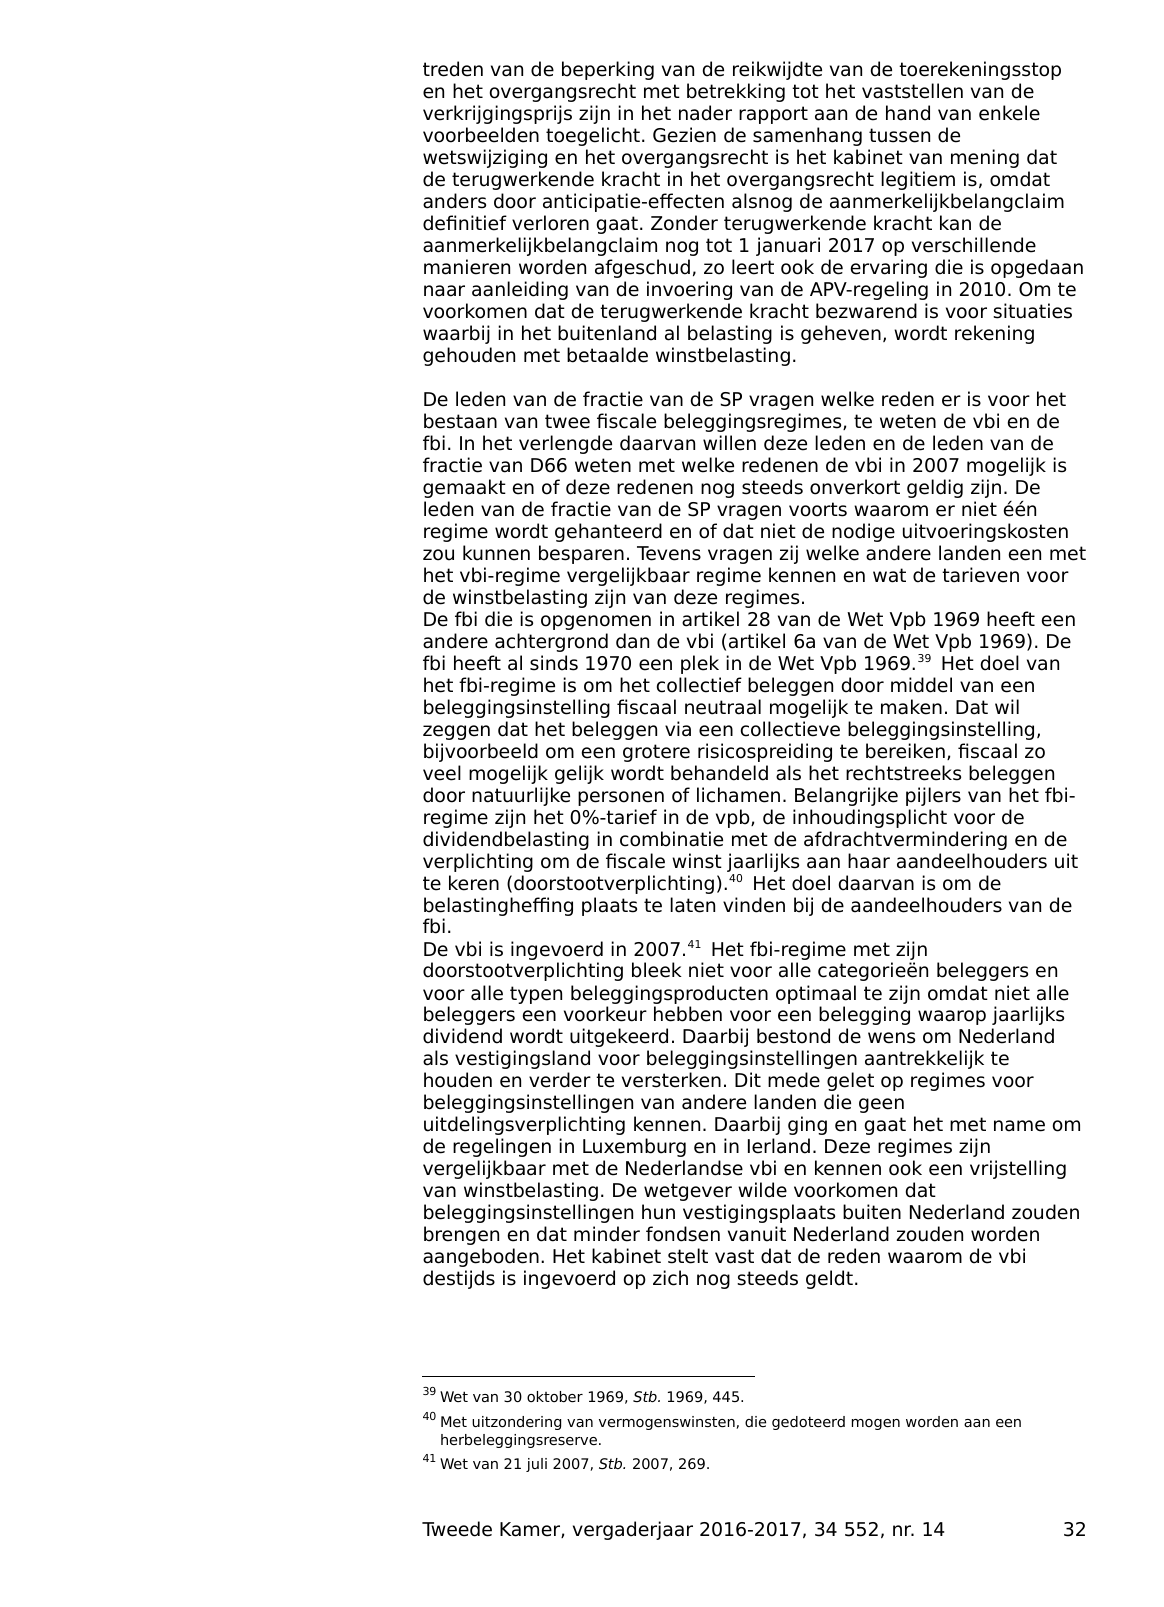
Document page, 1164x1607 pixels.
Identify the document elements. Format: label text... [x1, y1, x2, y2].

text Wet van 30 oktober 1969, Stb. 1969, 445. [422, 1385, 1087, 1407]
text De leden van de fractie van de SP vragen welke reden er is voor het bestaan van twee fiscale beleggingsregimes, te weten de vbi en de fbi. In het verlengde daarvan willen deze leden en de leden van de fractie van D66 weten met welke redenen de vbi in 2007 mogelijk is gemaakt en of deze redenen nog steeds onverkort geldig zijn. De leden van de fractie van de SP vragen voorts waarom er niet één regime wordt gehanteerd en of dat niet de nodige uitvoeringskosten zou kunnen besparen. Tevens vragen zij welke andere landen een met het vbi-regime vergelijkbaar regime kennen en wat de tarieven voor de winstbelasting zijn van deze regimes. [422, 389, 1087, 609]
text Met uitzondering van vermogenswinsten, die gedoteerd mogen worden aan een herbeleggingsreserve. [422, 1410, 1087, 1449]
text Wet van 21 juli 2007, Stb. 2007, 269. [422, 1452, 1087, 1474]
text treden van de beperking van de reikwijdte van de toerekeningsstop en het overgangsrecht met betrekking tot het vaststellen van de verkrijgingsprijs zijn in het nader rapport aan de hand van enkele voorbeelden toegelicht. Gezien de samenhang tussen de wetswijziging en het overgangsrecht is het kabinet van mening dat de terugwerkende kracht in het overgangsrecht legitiem is, omdat anders door anticipatie-effecten alsnog de aanmerkelijkbelangclaim definitief verloren gaat. Zonder terugwerkende kracht kan de aanmerkelijkbelangclaim nog tot 1 januari 2017 op verschillende manieren worden afgeschud, zo leert ook de ervaring die is opgedaan naar aanleiding van de invoering van de APV-regeling in 2010. Om te voorkomen dat de terugwerkende kracht bezwarend is voor situaties waarbij in het buitenland al belasting is geheven, wordt rekening gehouden met betaalde winstbelasting. [422, 59, 1087, 367]
text De vbi is ingevoerd in 2007. Het fbi-regime met zijn doorstootverplichting bleek niet voor alle categorieën beleggers en voor alle typen beleggingsproducten optimaal te zijn omdat niet alle beleggers een voorkeur hebben voor een belegging waarop jaarlijks dividend wordt uitgekeerd. Daarbij bestond de wens om Nederland als vestigingsland voor beleggingsinstellingen aantrekkelijk te houden en verder te versterken. Dit mede gelet op regimes voor beleggingsinstellingen van andere landen die geen uitdelingsverplichting kennen. Daarbij ging en gaat het met name om de regelingen in Luxemburg en in Ierland. Deze regimes zijn vergelijkbaar met de Nederlandse vbi en kennen ook een vrijstelling van winstbelasting. De wetgever wilde voorkomen dat beleggingsinstellingen hun vestigingsplaats buiten Nederland zouden brengen en dat minder fondsen vanuit Nederland zouden worden aangeboden. Het kabinet stelt vast dat de reden waarom de vbi destijds is ingevoerd op zich nog steeds geldt. [422, 938, 1087, 1290]
text De fbi die is opgenomen in artikel 28 van de Wet Vpb 1969 heeft een andere achtergrond dan de vbi (artikel 6a van de Wet Vpb 1969). De fbi heeft al sinds 1970 een plek in de Wet Vpb 1969. Het doel van het fbi-regime is om het collectief beleggen door middel van een beleggingsinstelling fiscaal neutraal mogelijk te maken. Dat wil zeggen dat het beleggen via een collectieve beleggingsinstelling, bijvoorbeeld om een grotere risicospreiding te bereiken, fiscaal zo veel mogelijk gelijk wordt behandeld als het rechtstreeks beleggen door natuurlijke personen of lichamen. Belangrijke pijlers van het fbi-regime zijn het 0%-tarief in de vpb, de inhoudingsplicht voor de dividendbelasting in combinatie met de afdrachtvermindering en de verplichting om de fiscale winst jaarlijks aan haar aandeelhouders uit te keren (doorstootverplichting). Het doel daarvan is om de belastingheffing plaats te laten vinden bij de aandeelhouders van de fbi. [422, 609, 1087, 938]
